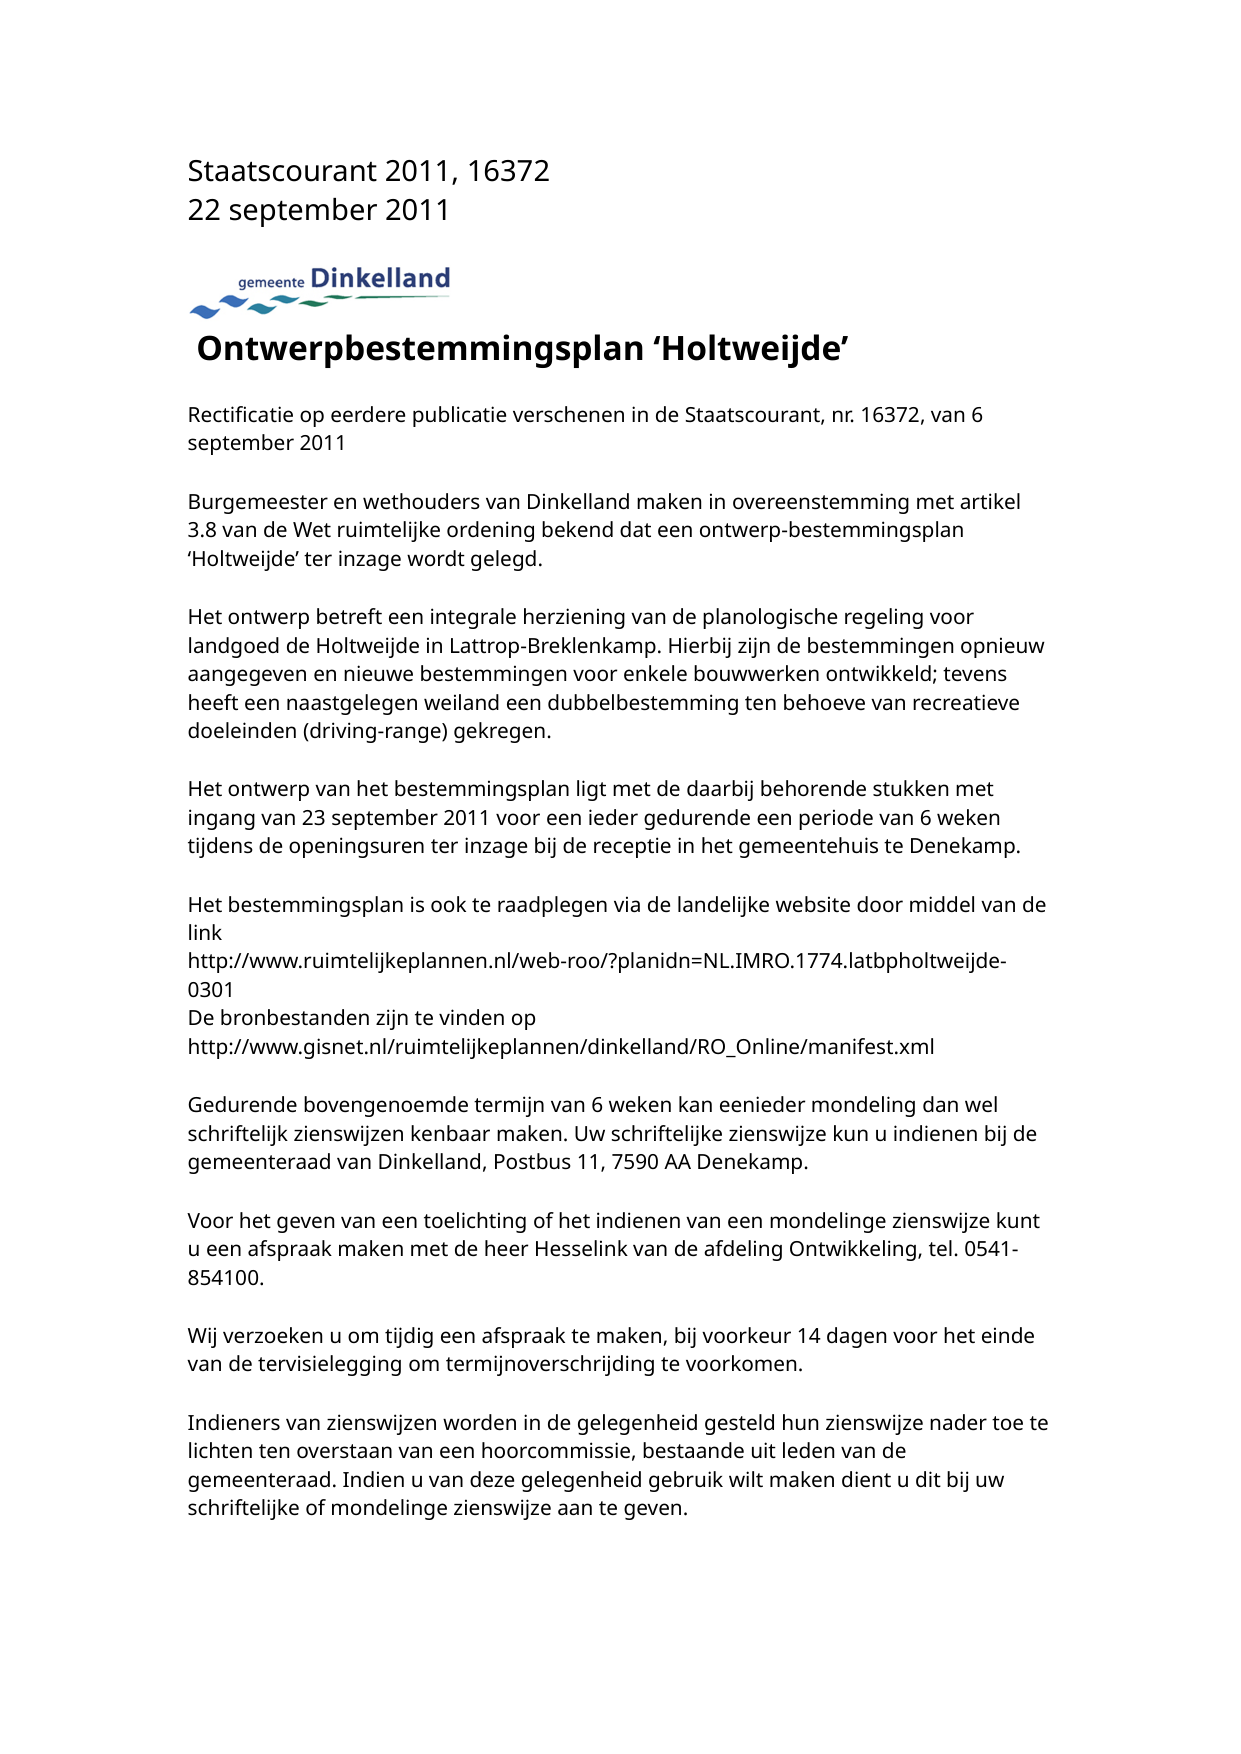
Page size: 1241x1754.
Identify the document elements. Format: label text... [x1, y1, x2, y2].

text Het bestemmingsplan is ook te raadplegen via de landelijke website door middel van de link [187, 890, 1053, 947]
text http://www.ruimtelijkeplannen.nl/web-roo/?planidn=NL.IMRO.1774.latbpholtweijde-0301 [187, 947, 1053, 1003]
subtitle Ontwerpbestemmingsplan ‘Holtweijde’ [187, 271, 1053, 370]
text Het ontwerp betreft een integrale herziening van de planologische regeling voor landgoed de Holtweijde in Lattrop-Breklenkamp. Hierbij zijn de bestemmingen opnieuw aangegeven en nieuwe bestemmingen voor enkele bouwwerken ontwikkeld; tevens heeft een naastgelegen weiland een dubbelbestemming ten behoeve van recreatieve doeleinden (driving-range) gekregen. [187, 602, 1053, 744]
text 22 september 2011 [187, 190, 1053, 229]
text Het ontwerp van het bestemmingsplan ligt met de daarbij behorende stukken met ingang van 23 september 2011 voor een ieder gedurende een periode van 6 weken tijdens de openingsuren ter inzage bij de receptie in het gemeentehuis te Denekamp. [187, 774, 1053, 860]
text Wij verzoeken u om tijdig een afspraak te maken, bij voorkeur 14 dagen voor het einde van de tervisielegging om termijnoverschrijding te voorkomen. [187, 1321, 1053, 1378]
text Burgemeester en wethouders van Dinkelland maken in overeenstemming met artikel 3.8 van de Wet ruimtelijke ordening bekend dat een ontwerp-bestemmingsplan ‘Holtweijde’ ter inzage wordt gelegd. [187, 487, 1053, 572]
text Rectificatie op eerdere publicatie verschenen in de Staatscourant, nr. 16372, van 6 september 2011 [187, 400, 1053, 457]
text Voor het geven van een toelichting of het indienen van een mondelinge zienswijze kunt u een afspraak maken met de heer Hesselink van de afdeling Ontwikkeling, tel. 0541-854100. [187, 1206, 1053, 1291]
text Indieners van zienswijzen worden in de gelegenheid gesteld hun zienswijze nader toe te lichten ten overstaan van een hoorcommissie, bestaande uit leden van de gemeenteraad. Indien u van deze gelegenheid gebruik wilt maken dient u dit bij uw schriftelijke of mondelinge zienswijze aan te geven. [187, 1408, 1053, 1522]
text http://www.gisnet.nl/ruimtelijkeplannen/dinkelland/RO_Online/manifest.xml [187, 1032, 1053, 1060]
text Gedurende bovengenoemde termijn van 6 weken kan eenieder mondeling dan wel schriftelijk zienswijzen kenbaar maken. Uw schriftelijke zienswijze kun u indienen bij de gemeenteraad van Dinkelland, Postbus 11, 7590 AA Denekamp. [187, 1090, 1053, 1176]
text De bronbestanden zijn te vinden op [187, 1003, 1053, 1032]
text Staatscourant 2011, 16372 [187, 150, 1053, 190]
picture [187, 258, 454, 325]
